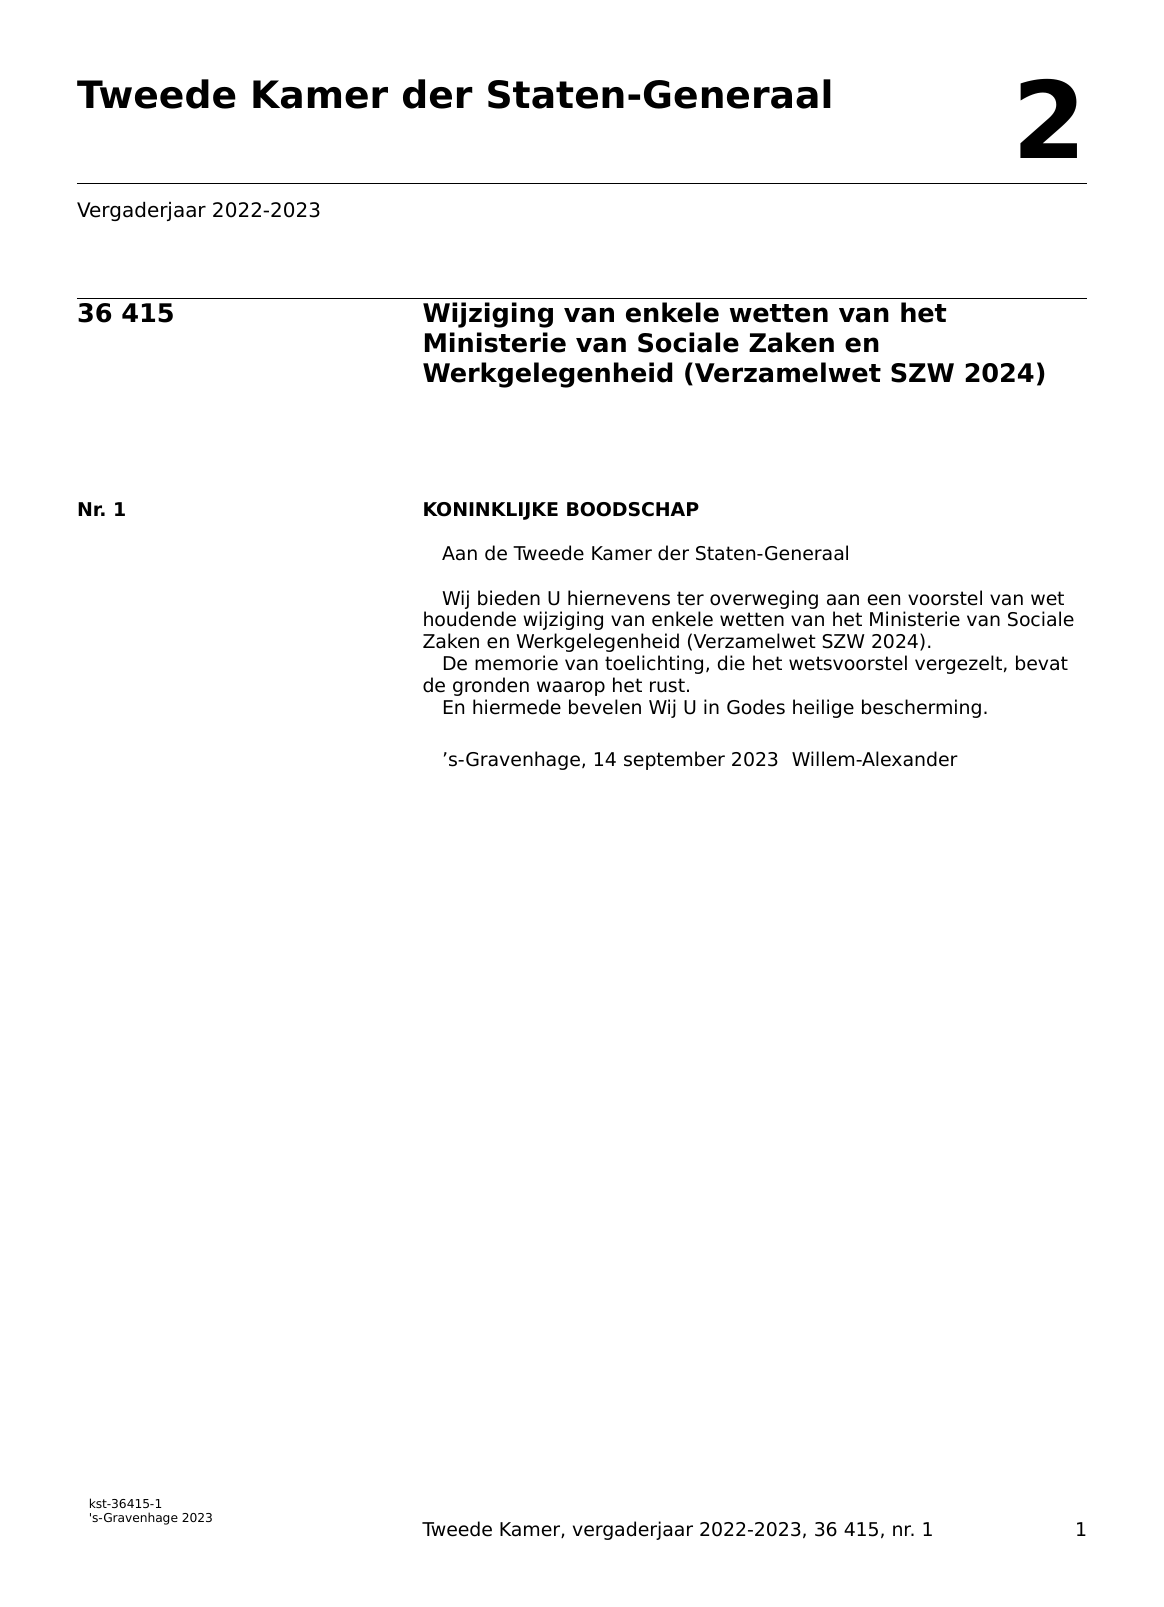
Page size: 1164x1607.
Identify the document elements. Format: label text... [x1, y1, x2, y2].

text De memorie van toelichting, die het wetsvoorstel vergezelt, bevat de gronden waarop het rust. [422, 653, 1087, 697]
text En hiermede bevelen Wij U in Godes heilige bescherming. [422, 697, 1087, 719]
table_header 2 [886, 59, 1087, 183]
subtitle Nr. 1 KONINKLIJKE BOODSCHAP [77, 499, 1087, 521]
text Wij bieden U hiernevens ter overweging aan een voorstel van wet houdende wijziging van enkele wetten van het Ministerie van Sociale Zaken en Werkgelegenheid (Verzamelwet SZW 2024). [422, 587, 1087, 653]
text Aan de Tweede Kamer der Staten-Generaal [422, 543, 1087, 565]
subtitle 36 415 Wijziging van enkele wetten van het Ministerie van Sociale Zaken en Werkgelegenheid (Verzamelwet SZW 2024) [77, 299, 1087, 388]
text ’s-Gravenhage, 14 september 2023 Willem-Alexander [422, 749, 1087, 771]
table_cell Vergaderjaar 2022-2023 [77, 184, 1087, 298]
table_header Tweede Kamer der Staten-Generaal [77, 59, 886, 183]
text 's-Gravenhage 2023 [88, 1511, 323, 1525]
text kst-36415-1 [88, 1497, 323, 1511]
